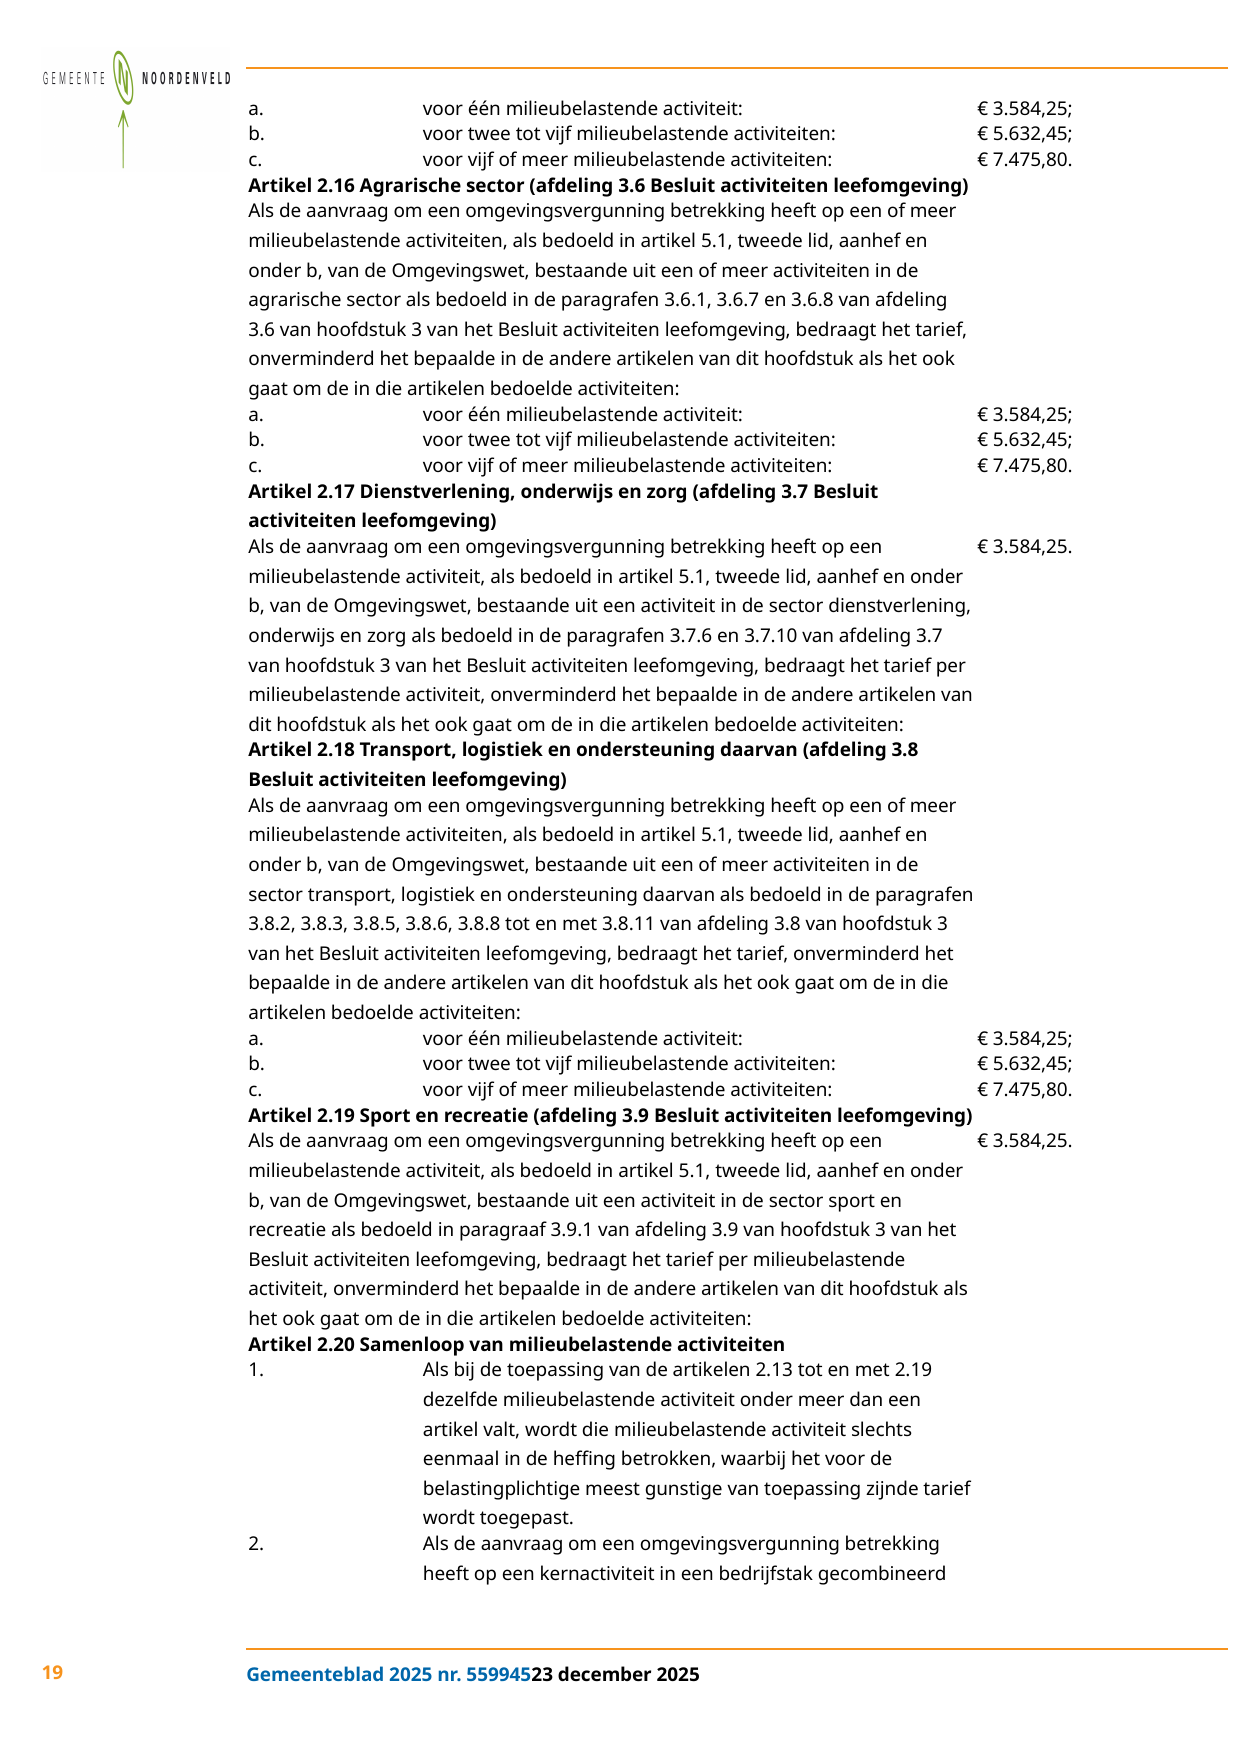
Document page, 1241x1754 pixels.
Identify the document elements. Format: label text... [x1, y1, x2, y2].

table_cell € 5.632,45; [977, 1051, 1152, 1076]
table_cell € 7.475,80. [977, 453, 1152, 478]
table_cell [977, 1357, 1152, 1530]
table_cell voor één milieubelastende activiteit: [423, 401, 977, 427]
table_cell voor vijf of meer milieubelastende activiteiten: [423, 146, 977, 172]
table_cell c. [248, 453, 423, 478]
table_cell voor één milieubelastende activiteit: [423, 95, 977, 121]
table_cell b. [248, 427, 423, 452]
table_cell € 5.632,45; [977, 121, 1152, 146]
table_cell Artikel 2.17 Dienstverlening, onderwijs en zorg (afdeling 3.7 Besluit activiteiten leefomgeving) [248, 478, 977, 533]
table_cell [977, 198, 1152, 401]
table_cell a. [248, 1025, 423, 1051]
table_cell a. [248, 401, 423, 427]
table_cell voor twee tot vijf milieubelastende activiteiten: [423, 121, 977, 146]
table_cell voor twee tot vijf milieubelastende activiteiten: [423, 427, 977, 452]
table_cell [977, 1102, 1152, 1128]
table_cell Artikel 2.19 Sport en recreatie (afdeling 3.9 Besluit activiteiten leefomgeving) [248, 1102, 977, 1128]
table_cell € 5.632,45; [977, 427, 1152, 452]
table_cell Artikel 2.18 Transport, logistiek en ondersteuning daarvan (afdeling 3.8 Besluit activiteiten leefomgeving) [248, 737, 977, 792]
table_cell c. [248, 146, 423, 172]
table_cell [977, 1530, 1152, 1586]
table_cell [977, 1331, 1152, 1357]
table_cell Als de aanvraag om een omgevingsvergunning betrekking heeft op een milieubelastende activiteit, als bedoeld in artikel 5.1, tweede lid, aanhef en onder b, van de Omgevingswet, bestaande uit een activiteit in de sector sport en recreatie als bedoeld in paragraaf 3.9.1 van afdeling 3.9 van hoofdstuk 3 van het Besluit activiteiten leefomgeving, bedraagt het tarief per milieubelastende activiteit, onverminderd het bepaalde in de andere artikelen van dit hoofdstuk als het ook gaat om de in die artikelen bedoelde activiteiten: [248, 1128, 977, 1331]
table_cell € 3.584,25; [977, 401, 1152, 427]
table_cell b. [248, 1051, 423, 1076]
table_cell Als de aanvraag om een omgevingsvergunning betrekking heeft op een kernactiviteit in een bedrijfstak gecombineerd [423, 1530, 977, 1586]
table_cell Als bij de toepassing van de artikelen 2.13 tot en met 2.19 dezelfde milieubelastende activiteit onder meer dan een artikel valt, wordt die milieubelastende activiteit slechts eenmaal in de heffing betrokken, waarbij het voor de belastingplichtige meest gunstige van toepassing zijnde tarief wordt toegepast. [423, 1357, 977, 1530]
table_cell € 3.584,25. [977, 1128, 1152, 1331]
table_cell voor twee tot vijf milieubelastende activiteiten: [423, 1051, 977, 1076]
table_cell voor vijf of meer milieubelastende activiteiten: [423, 453, 977, 478]
table_cell [977, 792, 1152, 1025]
table_cell € 3.584,25; [977, 95, 1152, 121]
table_cell a. [248, 95, 423, 121]
table_cell € 7.475,80. [977, 146, 1152, 172]
table_cell [977, 172, 1152, 198]
table_cell Als de aanvraag om een omgevingsvergunning betrekking heeft op een of meer milieubelastende activiteiten, als bedoeld in artikel 5.1, tweede lid, aanhef en onder b, van de Omgevingswet, bestaande uit een of meer activiteiten in de agrarische sector als bedoeld in de paragrafen 3.6.1, 3.6.7 en 3.6.8 van afdeling 3.6 van hoofdstuk 3 van het Besluit activiteiten leefomgeving, bedraagt het tarief, onverminderd het bepaalde in de andere artikelen van dit hoofdstuk als het ook gaat om de in die artikelen bedoelde activiteiten: [248, 198, 977, 401]
table_cell Artikel 2.16 Agrarische sector (afdeling 3.6 Besluit activiteiten leefomgeving) [248, 172, 977, 198]
table_cell Als de aanvraag om een omgevingsvergunning betrekking heeft op een milieubelastende activiteit, als bedoeld in artikel 5.1, tweede lid, aanhef en onder b, van de Omgevingswet, bestaande uit een activiteit in de sector dienstverlening, onderwijs en zorg als bedoeld in de paragrafen 3.7.6 en 3.7.10 van afdeling 3.7 van hoofdstuk 3 van het Besluit activiteiten leefomgeving, bedraagt het tarief per milieubelastende activiteit, onverminderd het bepaalde in de andere artikelen van dit hoofdstuk als het ook gaat om de in die artikelen bedoelde activiteiten: [248, 534, 977, 737]
table_cell c. [248, 1076, 423, 1102]
picture [41, 47, 231, 172]
table_cell voor vijf of meer milieubelastende activiteiten: [423, 1076, 977, 1102]
table_cell voor één milieubelastende activiteit: [423, 1025, 977, 1051]
table_cell € 7.475,80. [977, 1076, 1152, 1102]
table_cell 2. [248, 1530, 423, 1586]
table_cell [977, 478, 1152, 533]
table_cell b. [248, 121, 423, 146]
table_cell € 3.584,25; [977, 1025, 1152, 1051]
table_cell € 3.584,25. [977, 534, 1152, 737]
table_cell [977, 737, 1152, 792]
table_cell 1. [248, 1357, 423, 1530]
table_cell Als de aanvraag om een omgevingsvergunning betrekking heeft op een of meer milieubelastende activiteiten, als bedoeld in artikel 5.1, tweede lid, aanhef en onder b, van de Omgevingswet, bestaande uit een of meer activiteiten in de sector transport, logistiek en ondersteuning daarvan als bedoeld in de paragrafen 3.8.2, 3.8.3, 3.8.5, 3.8.6, 3.8.8 tot en met 3.8.11 van afdeling 3.8 van hoofdstuk 3 van het Besluit activiteiten leefomgeving, bedraagt het tarief, onverminderd het bepaalde in de andere artikelen van dit hoofdstuk als het ook gaat om de in die artikelen bedoelde activiteiten: [248, 792, 977, 1025]
table_cell Artikel 2.20 Samenloop van milieubelastende activiteiten [248, 1331, 977, 1357]
